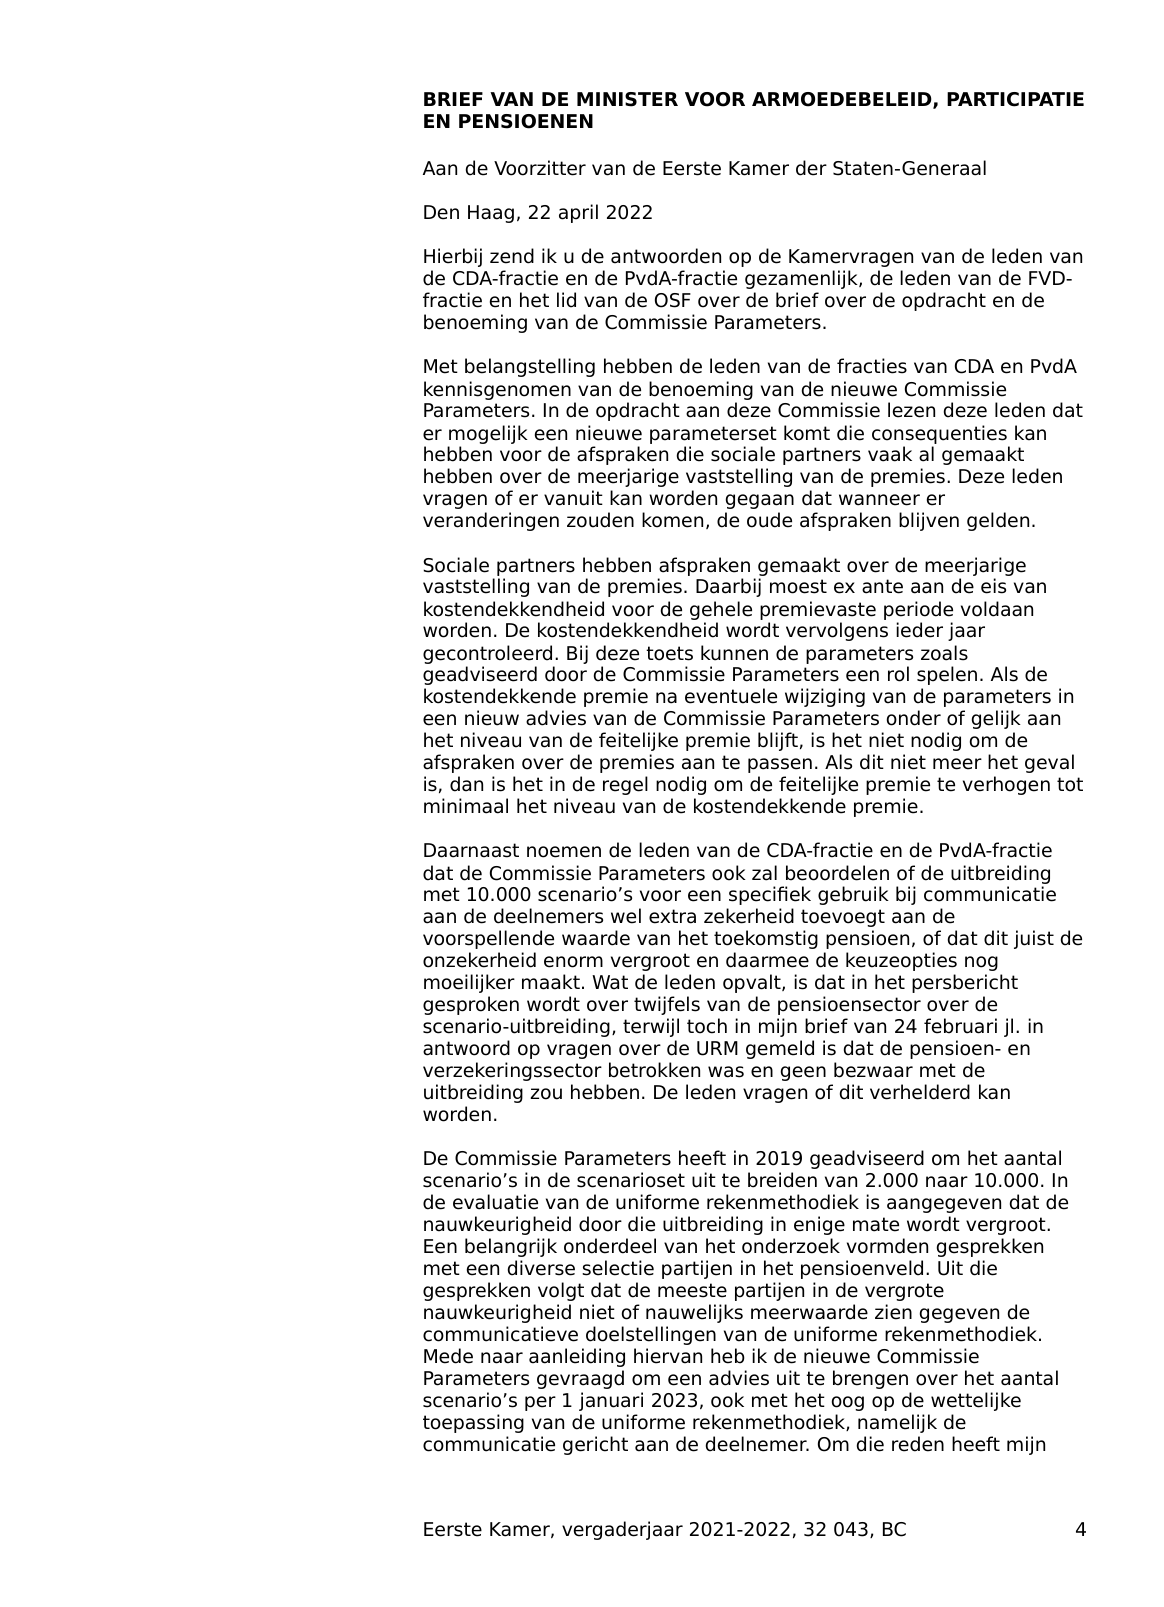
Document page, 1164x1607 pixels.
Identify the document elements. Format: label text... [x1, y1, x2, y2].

text Met belangstelling hebben de leden van de fracties van CDA en PvdA kennisgenomen van de benoeming van de nieuwe Commissie Parameters. In de opdracht aan deze Commissie lezen deze leden dat er mogelijk een nieuwe parameterset komt die consequenties kan hebben voor de afspraken die sociale partners vaak al gemaakt hebben over de meerjarige vaststelling van de premies. Deze leden vragen of er vanuit kan worden gegaan dat wanneer er veranderingen zouden komen, de oude afspraken blijven gelden. [422, 356, 1087, 532]
text Sociale partners hebben afspraken gemaakt over de meerjarige vaststelling van de premies. Daarbij moest ex ante aan de eis van kostendekkendheid voor de gehele premievaste periode voldaan worden. De kostendekkendheid wordt vervolgens ieder jaar gecontroleerd. Bij deze toets kunnen de parameters zoals geadviseerd door de Commissie Parameters een rol spelen. Als de kostendekkende premie na eventuele wijziging van de parameters in een nieuw advies van de Commissie Parameters onder of gelijk aan het niveau van de feitelijke premie blijft, is het niet nodig om de afspraken over de premies aan te passen. Als dit niet meer het geval is, dan is het in de regel nodig om de feitelijke premie te verhogen tot minimaal het niveau van de kostendekkende premie. [422, 554, 1087, 818]
text Den Haag, 22 april 2022 [422, 202, 1087, 224]
text Hierbij zend ik u de antwoorden op de Kamervragen van de leden van de CDA-fractie en de PvdA-fractie gezamenlijk, de leden van de FVD-fractie en het lid van de OSF over de brief over de opdracht en de benoeming van de Commissie Parameters. [422, 246, 1087, 334]
text Daarnaast noemen de leden van de CDA-fractie en de PvdA-fractie dat de Commissie Parameters ook zal beoordelen of de uitbreiding met 10.000 scenario’s voor een specifiek gebruik bij communicatie aan de deelnemers wel extra zekerheid toevoegt aan de voorspellende waarde van het toekomstig pensioen, of dat dit juist de onzekerheid enorm vergroot en daarmee de keuzeopties nog moeilijker maakt. Wat de leden opvalt, is dat in het persbericht gesproken wordt over twijfels van de pensioensector over de scenario-uitbreiding, terwijl toch in mijn brief van 24 februari jl. in antwoord op vragen over de URM gemeld is dat de pensioen- en verzekeringssector betrokken was en geen bezwaar met de uitbreiding zou hebben. De leden vragen of dit verhelderd kan worden. [422, 840, 1087, 1126]
subtitle BRIEF VAN DE MINISTER VOOR ARMOEDEBELEID, PARTICIPATIE EN PENSIOENEN [422, 89, 1087, 133]
text De Commissie Parameters heeft in 2019 geadviseerd om het aantal scenario’s in de scenarioset uit te breiden van 2.000 naar 10.000. In de evaluatie van de uniforme rekenmethodiek is aangegeven dat de nauwkeurigheid door die uitbreiding in enige mate wordt vergroot. Een belangrijk onderdeel van het onderzoek vormden gesprekken met een diverse selectie partijen in het pensioenveld. Uit die gesprekken volgt dat de meeste partijen in de vergrote nauwkeurigheid niet of nauwelijks meerwaarde zien gegeven de communicatieve doelstellingen van de uniforme rekenmethodiek. Mede naar aanleiding hiervan heb ik de nieuwe Commissie Parameters gevraagd om een advies uit te brengen over het aantal scenario’s per 1 januari 2023, ook met het oog op de wettelijke toepassing van de uniforme rekenmethodiek, namelijk de communicatie gericht aan de deelnemer. Om die reden heeft mijn [422, 1148, 1087, 1456]
text Aan de Voorzitter van de Eerste Kamer der Staten-Generaal [422, 158, 1087, 180]
